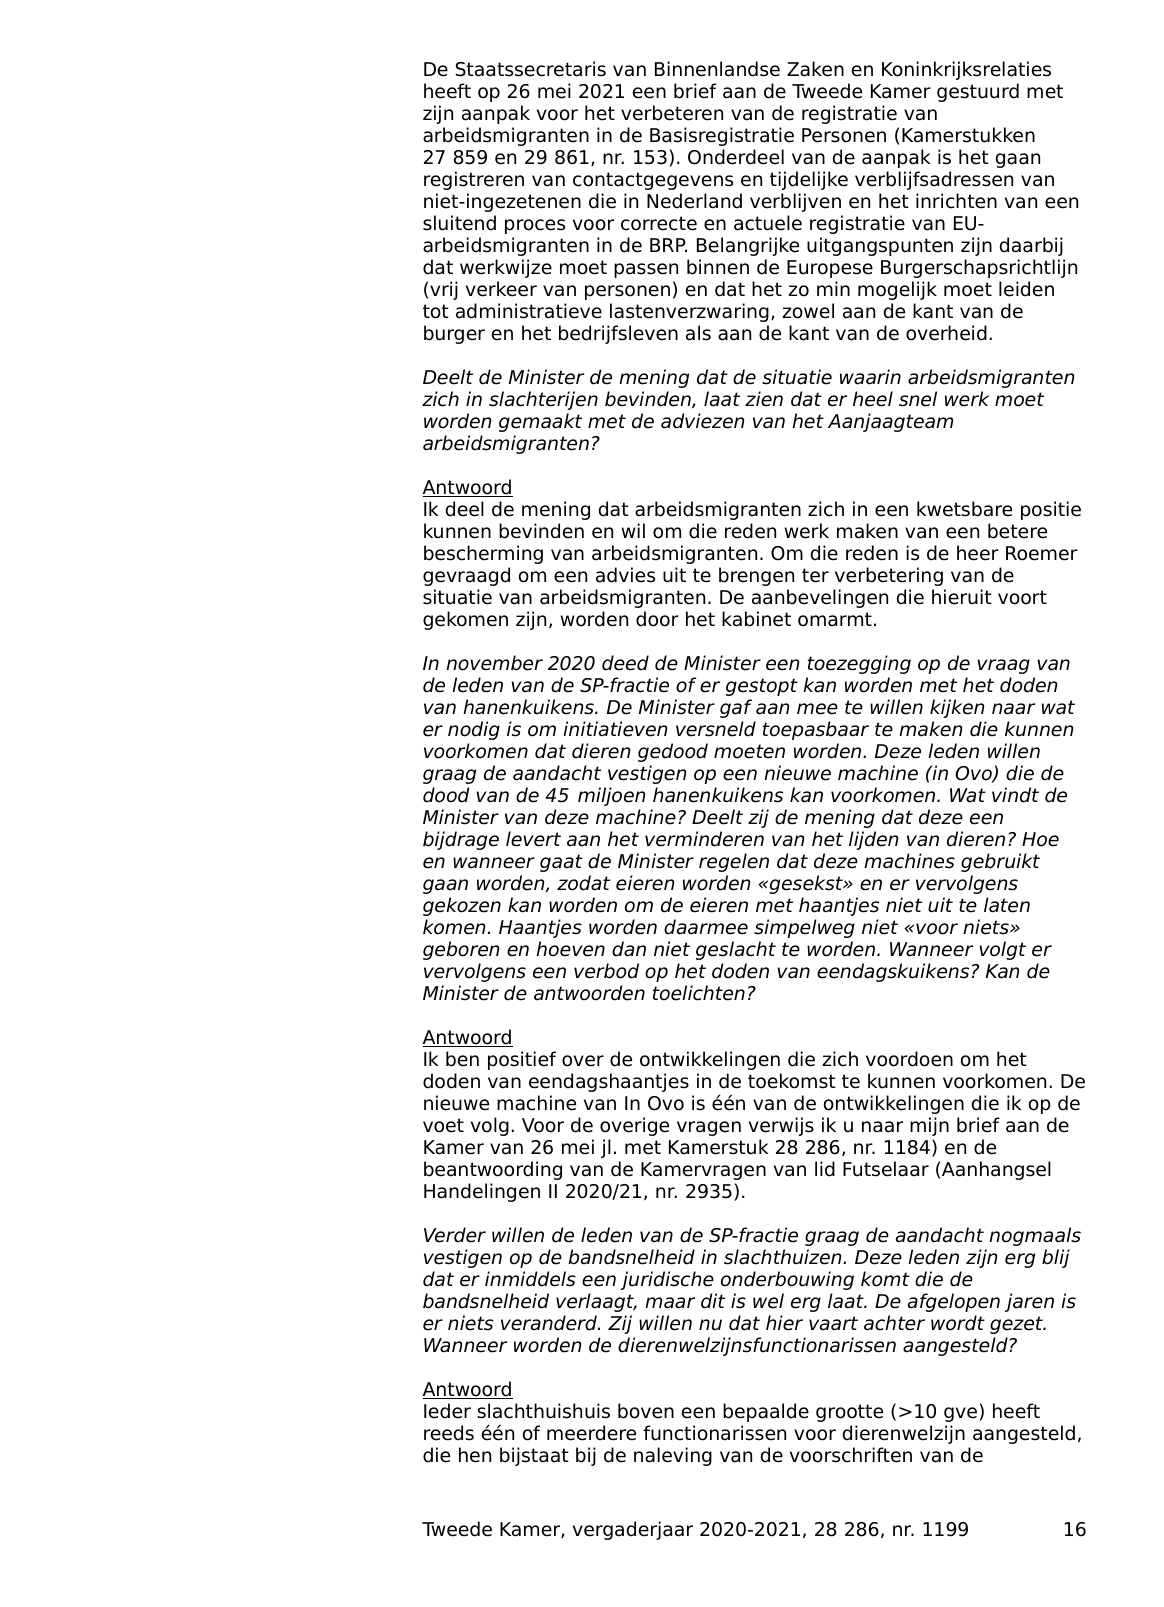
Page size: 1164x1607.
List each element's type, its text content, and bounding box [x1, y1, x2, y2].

text Ik deel de mening dat arbeidsmigranten zich in een kwetsbare positie kunnen bevinden en wil om die reden werk maken van een betere bescherming van arbeidsmigranten. Om die reden is de heer Roemer gevraagd om een advies uit te brengen ter verbetering van de situatie van arbeidsmigranten. De aanbevelingen die hieruit voort gekomen zijn, worden door het kabinet omarmt. [422, 499, 1087, 631]
text Ieder slachthuishuis boven een bepaalde grootte (>10 gve) heeft reeds één of meerdere functionarissen voor dierenwelzijn aangesteld, die hen bijstaat bij de naleving van de voorschriften van de [422, 1401, 1087, 1467]
text In november 2020 deed de Minister een toezegging op de vraag van de leden van de SP-fractie of er gestopt kan worden met het doden van hanenkuikens. De Minister gaf aan mee te willen kijken naar wat er nodig is om initiatieven versneld toepasbaar te maken die kunnen voorkomen dat dieren gedood moeten worden. Deze leden willen graag de aandacht vestigen op een nieuwe machine (in Ovo) die de dood van de 45 miljoen hanenkuikens kan voorkomen. Wat vindt de Minister van deze machine? Deelt zij de mening dat deze een bijdrage levert aan het verminderen van het lijden van dieren? Hoe en wanneer gaat de Minister regelen dat deze machines gebruikt gaan worden, zodat eieren worden «gesekst» en er vervolgens gekozen kan worden om de eieren met haantjes niet uit te laten komen. Haantjes worden daarmee simpelweg niet «voor niets» geboren en hoeven dan niet geslacht te worden. Wanneer volgt er vervolgens een verbod op het doden van eendagskuikens? Kan de Minister de antwoorden toelichten? [422, 653, 1087, 1005]
text De Staatssecretaris van Binnenlandse Zaken en Koninkrijksrelaties heeft op 26 mei 2021 een brief aan de Tweede Kamer gestuurd met zijn aanpak voor het verbeteren van de registratie van arbeidsmigranten in de Basisregistratie Personen (Kamerstukken 27 859 en 29 861, nr. 153). Onderdeel van de aanpak is het gaan registreren van contactgegevens en tijdelijke verblijfsadressen van niet-ingezetenen die in Nederland verblijven en het inrichten van een sluitend proces voor correcte en actuele registratie van EU-arbeidsmigranten in de BRP. Belangrijke uitgangspunten zijn daarbij dat werkwijze moet passen binnen de Europese Burgerschapsrichtlijn (vrij verkeer van personen) en dat het zo min mogelijk moet leiden tot administratieve lastenverzwaring, zowel aan de kant van de burger en het bedrijfsleven als aan de kant van de overheid. [422, 59, 1087, 345]
subtitle Antwoord [422, 477, 1087, 499]
text Ik ben positief over de ontwikkelingen die zich voordoen om het doden van eendagshaantjes in de toekomst te kunnen voorkomen. De nieuwe machine van In Ovo is één van de ontwikkelingen die ik op de voet volg. Voor de overige vragen verwijs ik u naar mijn brief aan de Kamer van 26 mei jl. met Kamerstuk 28 286, nr. 1184) en de beantwoording van de Kamervragen van lid Futselaar (Aanhangsel Handelingen II 2020/21, nr. 2935). [422, 1049, 1087, 1203]
subtitle Antwoord [422, 1027, 1087, 1049]
subtitle Antwoord [422, 1379, 1087, 1401]
text Verder willen de leden van de SP-fractie graag de aandacht nogmaals vestigen op de bandsnelheid in slachthuizen. Deze leden zijn erg blij dat er inmiddels een juridische onderbouwing komt die de bandsnelheid verlaagt, maar dit is wel erg laat. De afgelopen jaren is er niets veranderd. Zij willen nu dat hier vaart achter wordt gezet. Wanneer worden de dierenwelzijnsfunctionarissen aangesteld? [422, 1225, 1087, 1357]
text Deelt de Minister de mening dat de situatie waarin arbeidsmigranten zich in slachterijen bevinden, laat zien dat er heel snel werk moet worden gemaakt met de adviezen van het Aanjaagteam arbeidsmigranten? [422, 367, 1087, 455]
